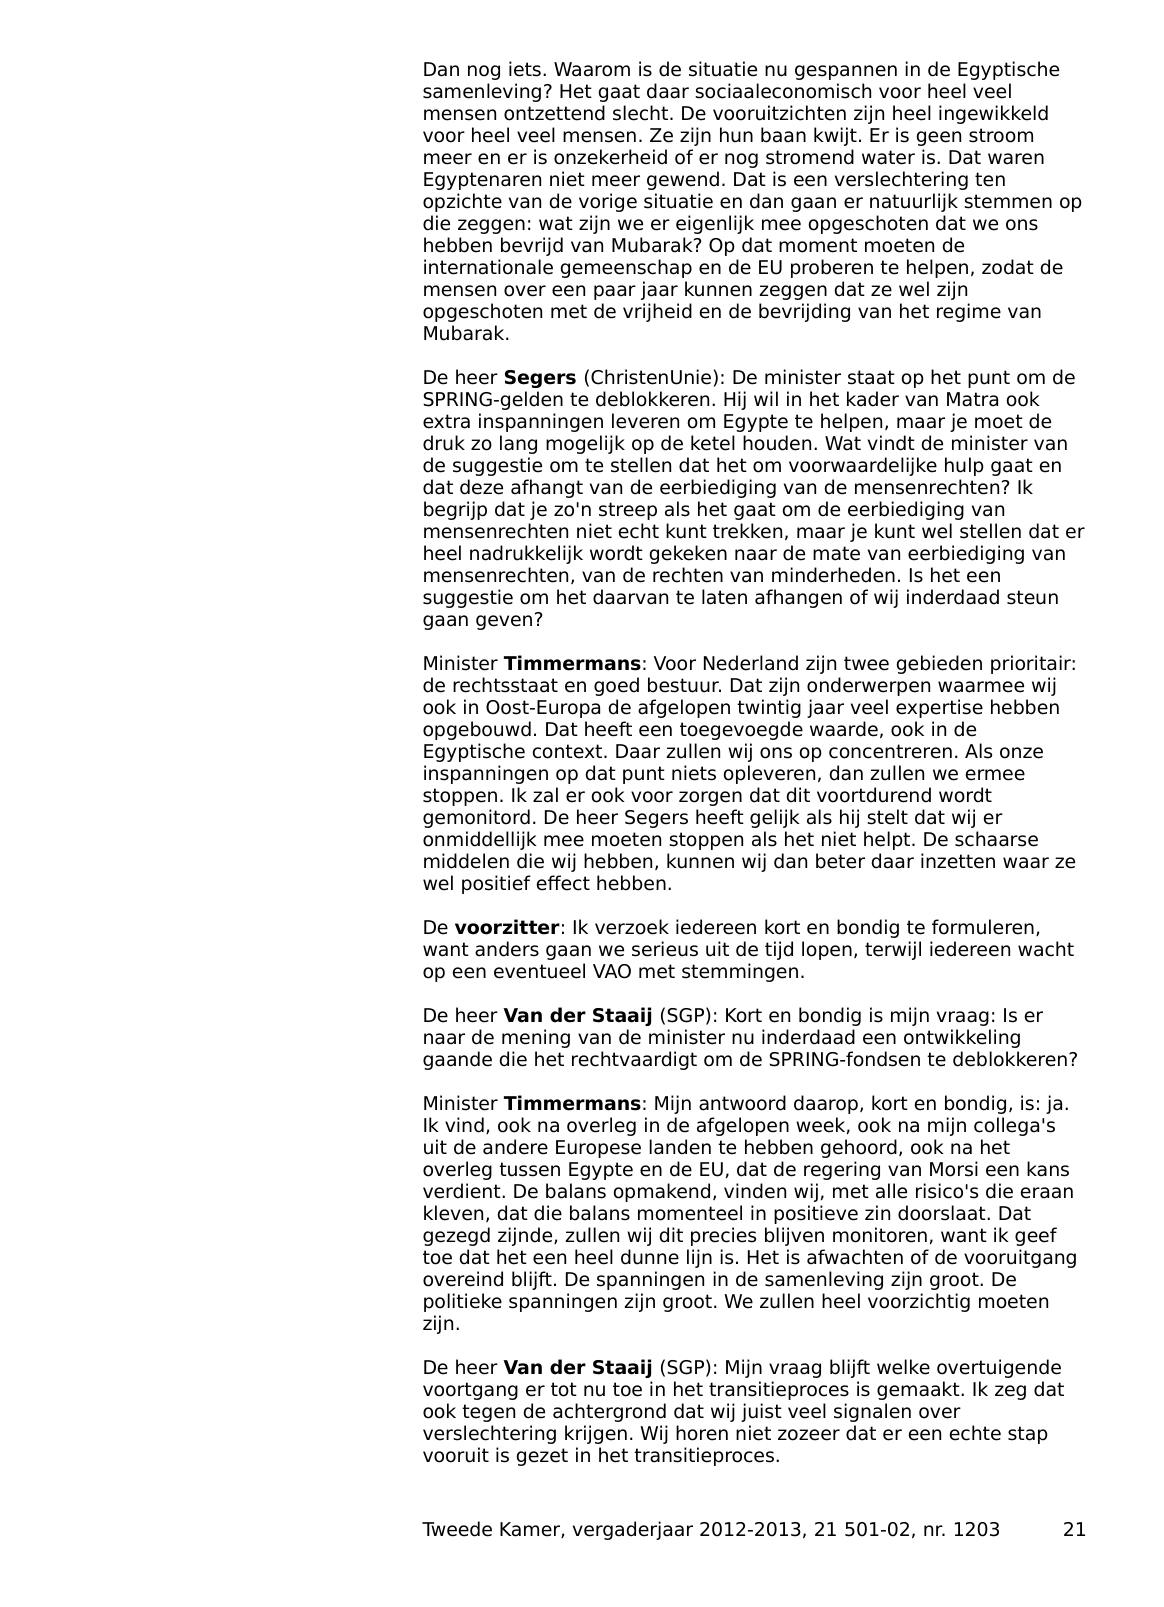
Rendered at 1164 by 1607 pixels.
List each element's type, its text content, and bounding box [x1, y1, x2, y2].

text Minister Timmermans: Voor Nederland zijn twee gebieden prioritair: de rechtsstaat en goed bestuur. Dat zijn onderwerpen waarmee wij ook in Oost-Europa de afgelopen twintig jaar veel expertise hebben opgebouwd. Dat heeft een toegevoegde waarde, ook in de Egyptische context. Daar zullen wij ons op concentreren. Als onze inspanningen op dat punt niets opleveren, dan zullen we ermee stoppen. Ik zal er ook voor zorgen dat dit voortdurend wordt gemonitord. De heer Segers heeft gelijk als hij stelt dat wij er onmiddellijk mee moeten stoppen als het niet helpt. De schaarse middelen die wij hebben, kunnen wij dan beter daar inzetten waar ze wel positief effect hebben. [422, 653, 1087, 895]
text De heer Van der Staaij (SGP): Kort en bondig is mijn vraag: Is er naar de mening van de minister nu inderdaad een ontwikkeling gaande die het rechtvaardigt om de SPRING-fondsen te deblokkeren? [422, 1005, 1087, 1071]
text Minister Timmermans: Mijn antwoord daarop, kort en bondig, is: ja. Ik vind, ook na overleg in de afgelopen week, ook na mijn collega's uit de andere Europese landen te hebben gehoord, ook na het overleg tussen Egypte en de EU, dat de regering van Morsi een kans verdient. De balans opmakend, vinden wij, met alle risico's die eraan kleven, dat die balans momenteel in positieve zin doorslaat. Dat gezegd zijnde, zullen wij dit precies blijven monitoren, want ik geef toe dat het een heel dunne lijn is. Het is afwachten of de vooruitgang overeind blijft. De spanningen in de samenleving zijn groot. De politieke spanningen zijn groot. We zullen heel voorzichtig moeten zijn. [422, 1093, 1087, 1335]
text De heer Segers (ChristenUnie): De minister staat op het punt om de SPRING-gelden te deblokkeren. Hij wil in het kader van Matra ook extra inspanningen leveren om Egypte te helpen, maar je moet de druk zo lang mogelijk op de ketel houden. Wat vindt de minister van de suggestie om te stellen dat het om voorwaardelijke hulp gaat en dat deze afhangt van de eerbiediging van de mensenrechten? Ik begrijp dat je zo'n streep als het gaat om de eerbiediging van mensenrechten niet echt kunt trekken, maar je kunt wel stellen dat er heel nadrukkelijk wordt gekeken naar de mate van eerbiediging van mensenrechten, van de rechten van minderheden. Is het een suggestie om het daarvan te laten afhangen of wij inderdaad steun gaan geven? [422, 367, 1087, 631]
text Dan nog iets. Waarom is de situatie nu gespannen in de Egyptische samenleving? Het gaat daar sociaaleconomisch voor heel veel mensen ontzettend slecht. De vooruitzichten zijn heel ingewikkeld voor heel veel mensen. Ze zijn hun baan kwijt. Er is geen stroom meer en er is onzekerheid of er nog stromend water is. Dat waren Egyptenaren niet meer gewend. Dat is een verslechtering ten opzichte van de vorige situatie en dan gaan er natuurlijk stemmen op die zeggen: wat zijn we er eigenlijk mee opgeschoten dat we ons hebben bevrijd van Mubarak? Op dat moment moeten de internationale gemeenschap en de EU proberen te helpen, zodat de mensen over een paar jaar kunnen zeggen dat ze wel zijn opgeschoten met de vrijheid en de bevrijding van het regime van Mubarak. [422, 59, 1087, 345]
text De heer Van der Staaij (SGP): Mijn vraag blijft welke overtuigende voortgang er tot nu toe in het transitieproces is gemaakt. Ik zeg dat ook tegen de achtergrond dat wij juist veel signalen over verslechtering krijgen. Wij horen niet zozeer dat er een echte stap vooruit is gezet in het transitieproces. [422, 1357, 1087, 1467]
text De voorzitter: Ik verzoek iedereen kort en bondig te formuleren, want anders gaan we serieus uit de tijd lopen, terwijl iedereen wacht op een eventueel VAO met stemmingen. [422, 917, 1087, 983]
